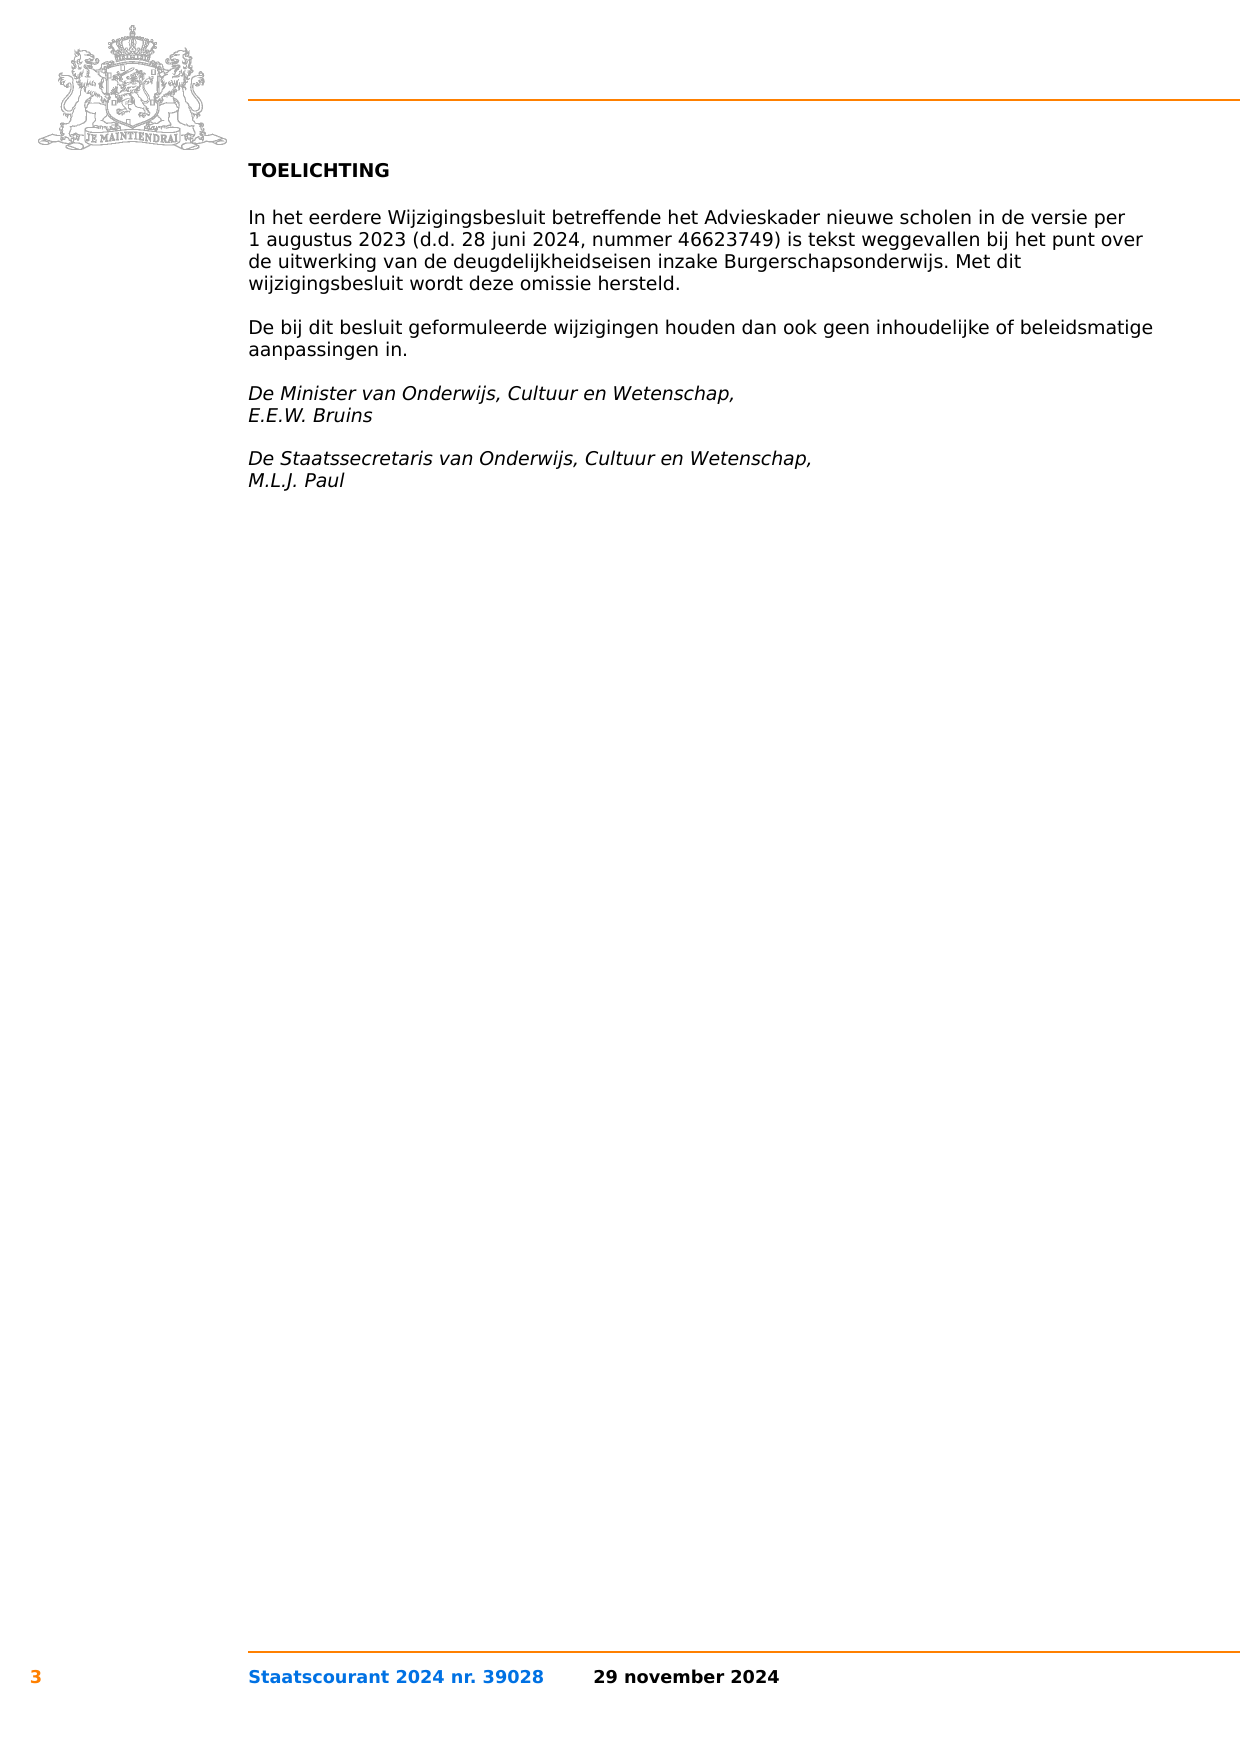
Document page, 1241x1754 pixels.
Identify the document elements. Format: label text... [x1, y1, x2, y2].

subtitle TOELICHTING [248, 160, 1163, 182]
text De Minister van Onderwijs, Cultuur en Wetenschap, E.E.W. Bruins [248, 382, 1163, 426]
text In het eerdere Wijzigingsbesluit betreffende het Advieskader nieuwe scholen in de versie per 1 augustus 2023 (d.d. 28 juni 2024, nummer 46623749) is tekst weggevallen bij het punt over de uitwerking van de deugdelijkheidseisen inzake Burgerschapsonderwijs. Met dit wijzigingsbesluit wordt deze omissie hersteld. [248, 207, 1163, 295]
text De bij dit besluit geformuleerde wijzigingen houden dan ook geen inhoudelijke of beleidsmatige aanpassingen in. [248, 317, 1163, 361]
picture [38, 25, 227, 150]
text De Staatssecretaris van Onderwijs, Cultuur en Wetenschap, M.L.J. Paul [248, 448, 1163, 492]
